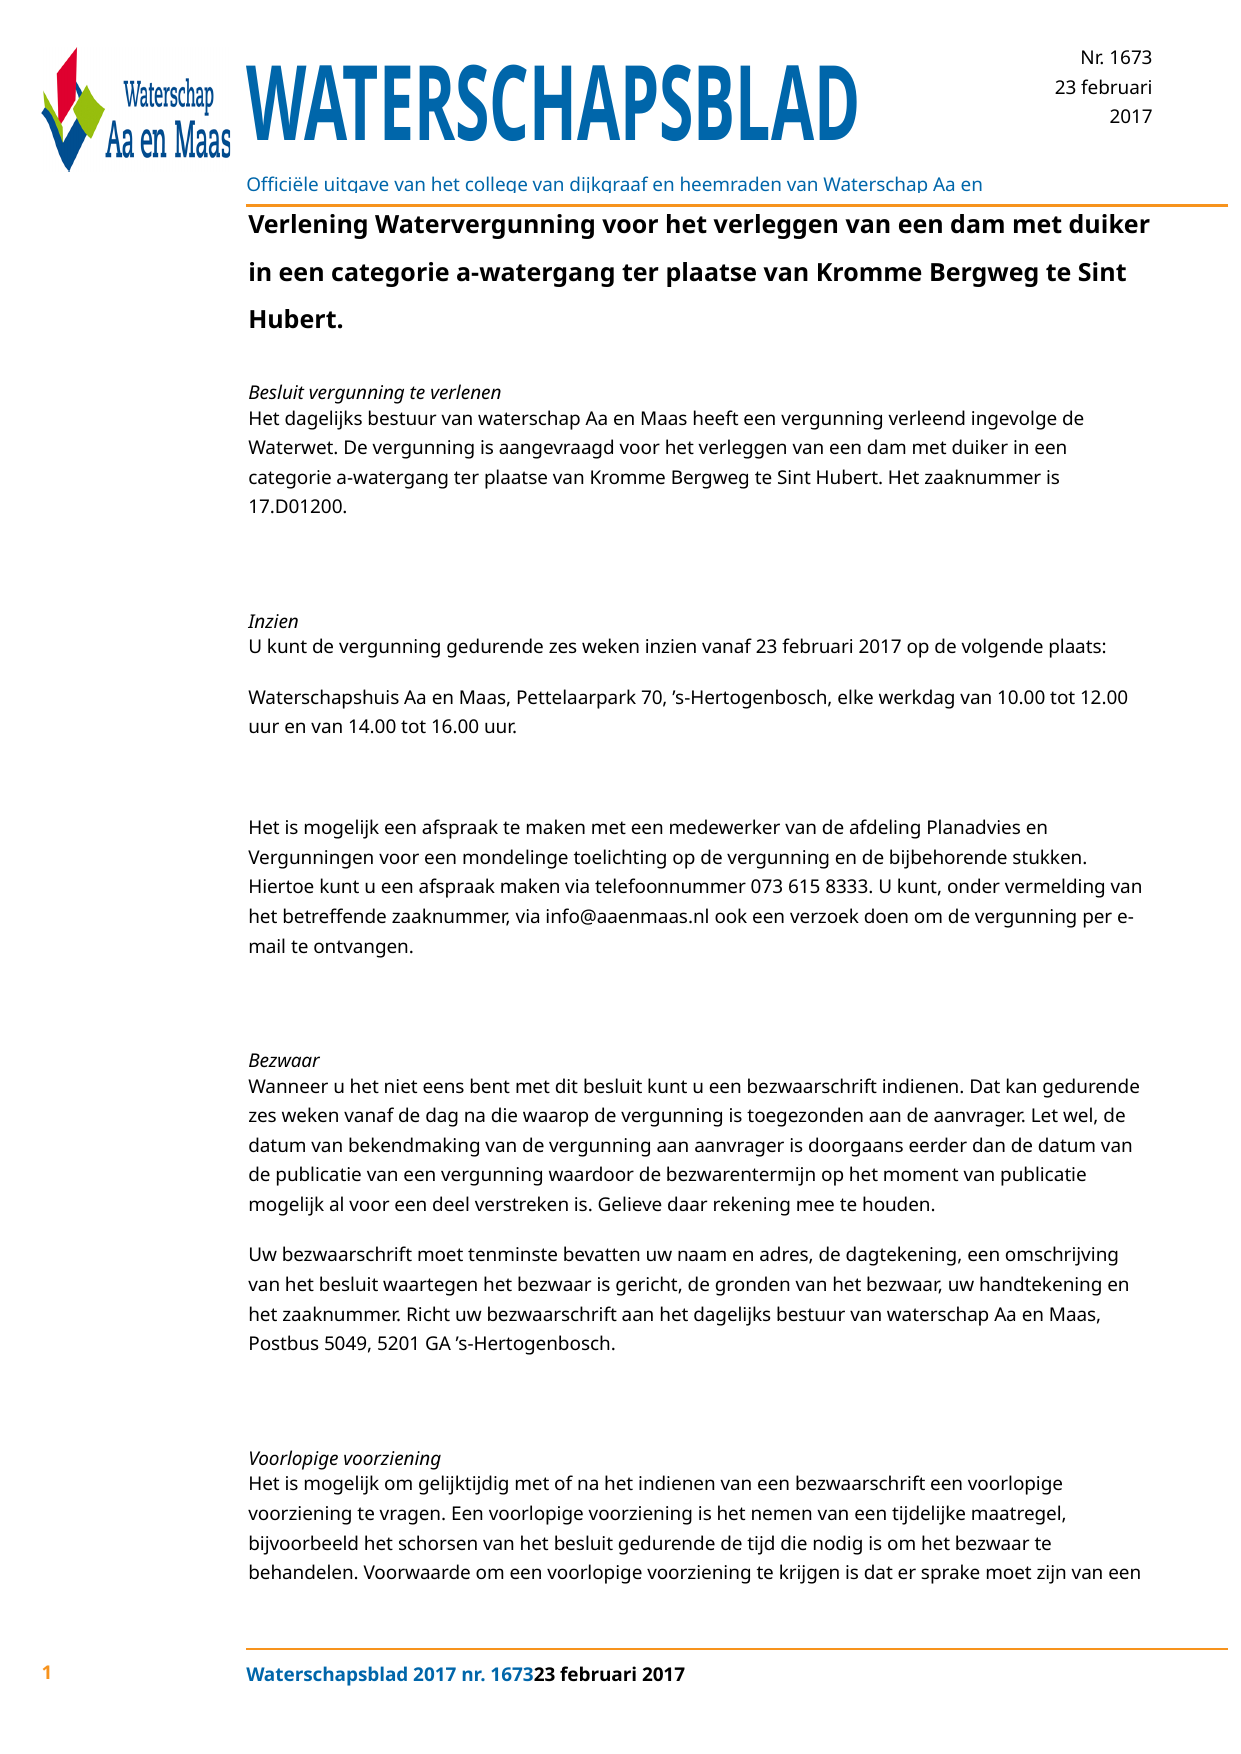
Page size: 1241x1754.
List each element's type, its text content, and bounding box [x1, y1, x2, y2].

text Het is mogelijk een afspraak te maken met een medewerker van de afdeling Planadvies en Vergunningen voor een mondelinge toelichting op de vergunning en de bijbehorende stukken. Hiertoe kunt u een afspraak maken via telefoonnummer 073 615 8333. U kunt, onder vermelding van het betreffende zaaknummer, via info@aaenmaas.nl ook een verzoek doen om de vergunning per e-mail te ontvangen. [248, 814, 1152, 958]
text Uw bezwaarschrift moet tenminste bevatten uw naam en adres, de dagtekening, een omschrijving van het besluit waartegen het bezwaar is gericht, de gronden van het bezwaar, uw handtekening en het zaaknummer. Richt uw bezwaarschrift aan het dagelijks bestuur van waterschap Aa en Maas, Postbus 5049, 5201 GA ’s-Hertogenbosch. [248, 1242, 1152, 1356]
text Waterschapshuis Aa en Maas, Pettelaarpark 70, ’s-Hertogenbosch, elke werkdag van 10.00 tot 12.00 uur en van 14.00 tot 16.00 uur. [248, 684, 1152, 739]
text Besluit vergunning te verlenen [248, 379, 1152, 405]
text Het dagelijks bestuur van waterschap Aa en Maas heeft een vergunning verleend ingevolge de Waterwet. De vergunning is aangevraagd voor het verleggen van een dam met duiker in een categorie a-watergang ter plaatse van Kromme Bergweg te Sint Hubert. Het zaaknummer is 17.D01200. [248, 405, 1152, 519]
text Het is mogelijk om gelijktijdig met of na het indienen van een bezwaarschrift een voorlopige voorziening te vragen. Een voorlopige voorziening is het nemen van een tijdelijke maatregel, bijvoorbeeld het schorsen van het besluit gedurende de tijd die nodig is om het bezwaar te behandelen. Voorwaarde om een voorlopige voorziening te krijgen is dat er sprake moet zijn van een [248, 1471, 1152, 1585]
text Voorlopige voorziening [248, 1445, 1152, 1471]
text Bezwaar [248, 1047, 1152, 1073]
text Inzien [248, 608, 1152, 634]
text Wanneer u het niet eens bent met dit besluit kunt u een bezwaarschrift indienen. Dat kan gedurende zes weken vanaf de dag na die waarop de vergunning is toegezonden aan de aanvrager. Let wel, de datum van bekendmaking van de vergunning aan aanvrager is doorgaans eerder dan de datum van de publicatie van een vergunning waardoor de bezwarentermijn op het moment van publicatie mogelijk al voor een deel verstreken is. Gelieve daar rekening mee te houden. [248, 1073, 1152, 1217]
picture [41, 47, 231, 172]
text U kunt de vergunning gedurende zes weken inzien vanaf 23 februari 2017 op de volgende plaats: [248, 634, 1152, 659]
text Verlening Watervergunning voor het verleggen van een dam met duiker in een categorie a-watergang ter plaatse van Kromme Bergweg te Sint Hubert. [248, 207, 1152, 336]
